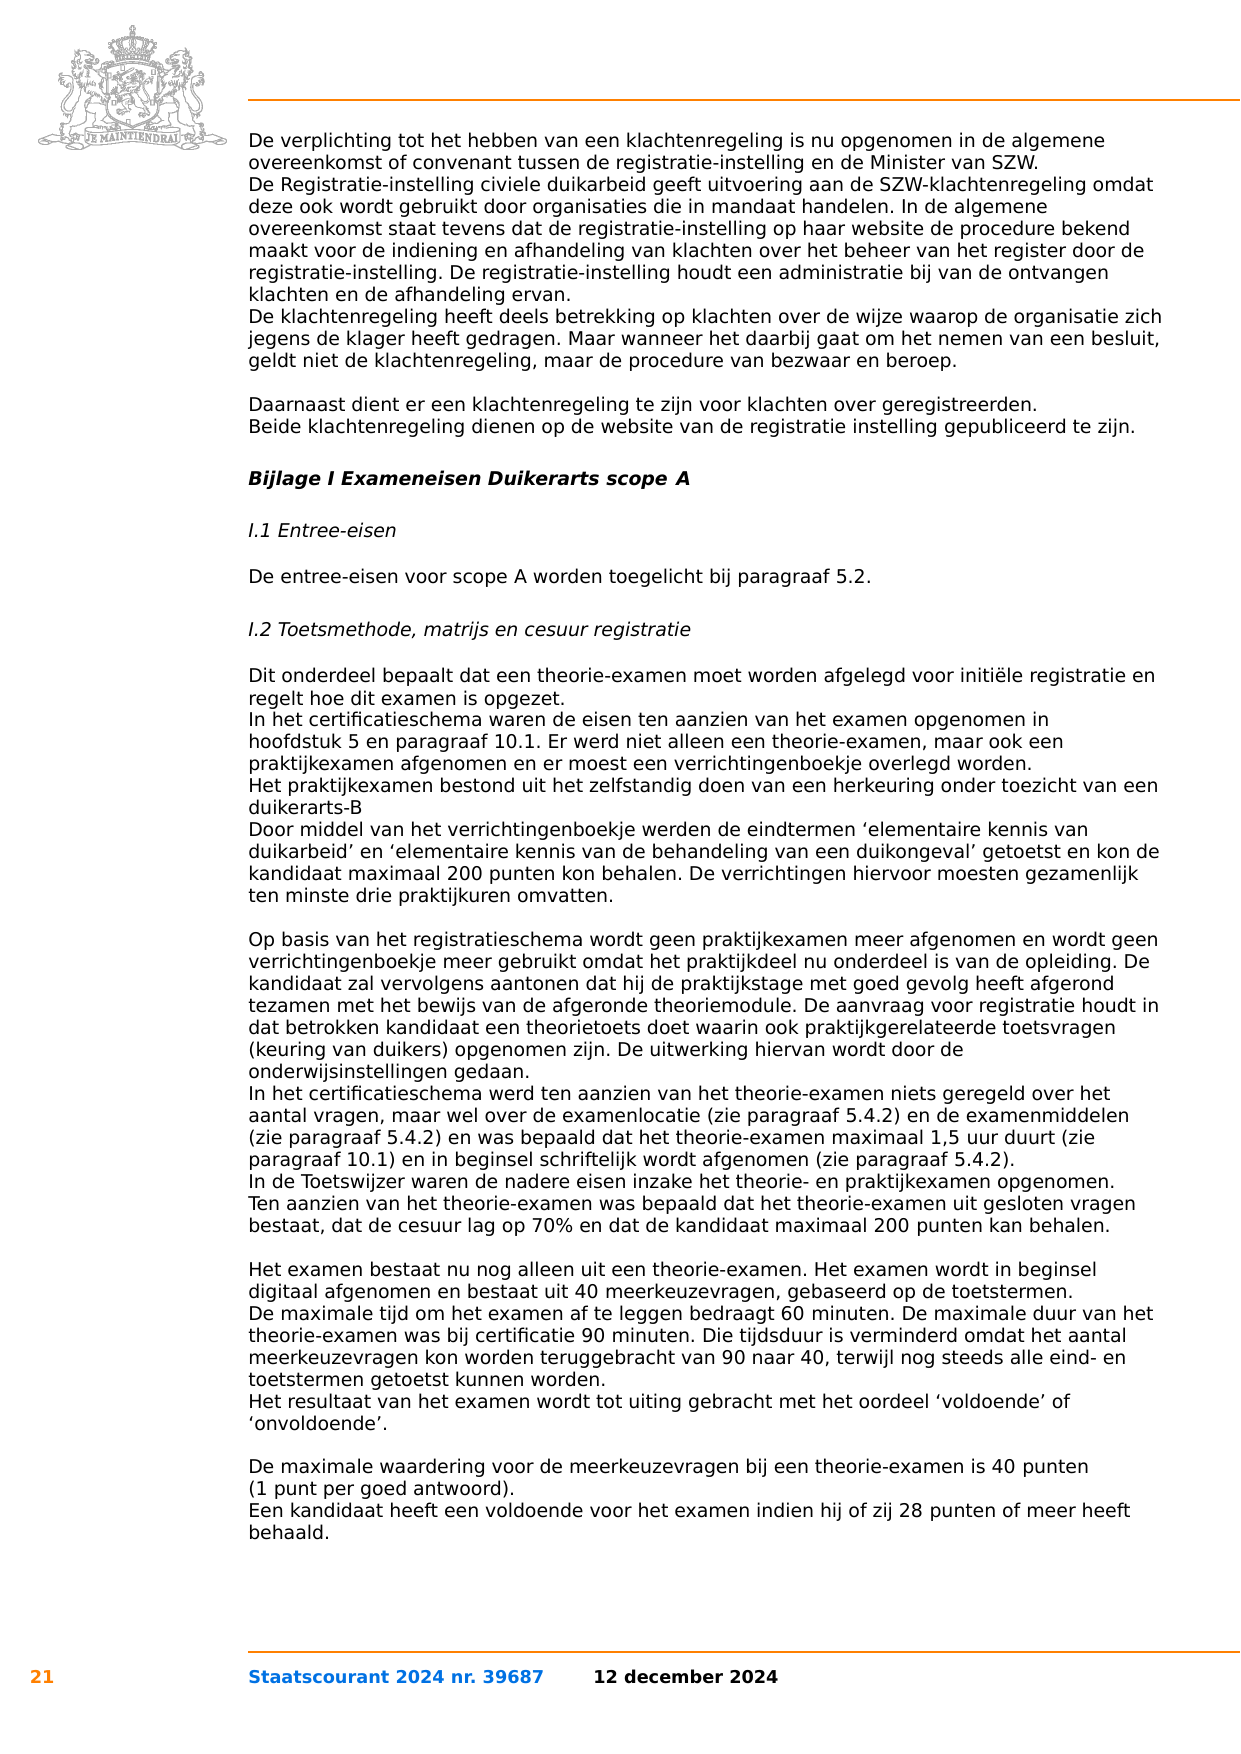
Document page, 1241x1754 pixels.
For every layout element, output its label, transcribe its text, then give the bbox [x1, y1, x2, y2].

text Beide klachtenregeling dienen op de website van de registratie instelling gepubliceerd te zijn. [248, 416, 1163, 437]
subtitle Bijlage I Exameneisen Duikerarts scope A [248, 467, 1163, 489]
text Een kandidaat heeft een voldoende voor het examen indien hij of zij 28 punten of meer heeft behaald. [248, 1500, 1163, 1544]
text Dit onderdeel bepaalt dat een theorie-examen moet worden afgelegd voor initiële registratie en regelt hoe dit examen is opgezet. [248, 665, 1163, 709]
text Daarnaast dient er een klachtenregeling te zijn voor klachten over geregistreerden. [248, 393, 1163, 416]
text Op basis van het registratieschema wordt geen praktijkexamen meer afgenomen en wordt geen verrichtingenboekje meer gebruikt omdat het praktijkdeel nu onderdeel is van de opleiding. De kandidaat zal vervolgens aantonen dat hij de praktijkstage met goed gevolg heeft afgerond tezamen met het bewijs van de afgeronde theoriemodule. De aanvraag voor registratie houdt in dat betrokken kandidaat een theorietoets doet waarin ook praktijkgerelateerde toetsvragen (keuring van duikers) opgenomen zijn. De uitwerking hiervan wordt door de onderwijsinstellingen gedaan. [248, 929, 1163, 1083]
text Het examen bestaat nu nog alleen uit een theorie-examen. Het examen wordt in beginsel digitaal afgenomen en bestaat uit 40 meerkeuzevragen, gebaseerd op de toetstermen. [248, 1259, 1163, 1303]
text De maximale waardering voor de meerkeuzevragen bij een theorie-examen is 40 punten (1 punt per goed antwoord). [248, 1456, 1163, 1500]
text Het resultaat van het examen wordt tot uiting gebracht met het oordeel ‘voldoende’ of ‘onvoldoende’. [248, 1391, 1163, 1434]
picture [38, 25, 227, 150]
text In het certificatieschema waren de eisen ten aanzien van het examen opgenomen in hoofdstuk 5 en paragraaf 10.1. Er werd niet alleen een theorie-examen, maar ook een praktijkexamen afgenomen en er moest een verrichtingenboekje overlegd worden. [248, 709, 1163, 775]
text Het praktijkexamen bestond uit het zelfstandig doen van een herkeuring onder toezicht van een duikerarts-B [248, 775, 1163, 819]
text De verplichting tot het hebben van een klachtenregeling is nu opgenomen in de algemene overeenkomst of convenant tussen de registratie-instelling en de Minister van SZW. [248, 130, 1163, 174]
subtitle I.1 Entree-eisen [248, 519, 1163, 541]
text In de Toetswijzer waren de nadere eisen inzake het theorie- en praktijkexamen opgenomen. [248, 1171, 1163, 1193]
text De entree-eisen voor scope A worden toegelicht bij paragraaf 5.2. [248, 566, 1163, 588]
text De maximale tijd om het examen af te leggen bedraagt 60 minuten. De maximale duur van het theorie-examen was bij certificatie 90 minuten. Die tijdsduur is verminderd omdat het aantal meerkeuzevragen kon worden teruggebracht van 90 naar 40, terwijl nog steeds alle eind- en toetstermen getoetst kunnen worden. [248, 1303, 1163, 1391]
text De Registratie-instelling civiele duikarbeid geeft uitvoering aan de SZW-klachtenregeling omdat deze ook wordt gebruikt door organisaties die in mandaat handelen. In de algemene overeenkomst staat tevens dat de registratie-instelling op haar website de procedure bekend maakt voor de indiening en afhandeling van klachten over het beheer van het register door de registratie-instelling. De registratie-instelling houdt een administratie bij van de ontvangen klachten en de afhandeling ervan. [248, 174, 1163, 306]
text De klachtenregeling heeft deels betrekking op klachten over de wijze waarop de organisatie zich jegens de klager heeft gedragen. Maar wanneer het daarbij gaat om het nemen van een besluit, geldt niet de klachtenregeling, maar de procedure van bezwaar en beroep. [248, 306, 1163, 372]
text In het certificatieschema werd ten aanzien van het theorie-examen niets geregeld over het aantal vragen, maar wel over de examenlocatie (zie paragraaf 5.4.2) en de examenmiddelen (zie paragraaf 5.4.2) en was bepaald dat het theorie-examen maximaal 1,5 uur duurt (zie paragraaf 10.1) en in beginsel schriftelijk wordt afgenomen (zie paragraaf 5.4.2). [248, 1083, 1163, 1171]
subtitle I.2 Toetsmethode, matrijs en cesuur registratie [248, 618, 1163, 640]
text Ten aanzien van het theorie-examen was bepaald dat het theorie-examen uit gesloten vragen bestaat, dat de cesuur lag op 70% en dat de kandidaat maximaal 200 punten kan behalen. [248, 1193, 1163, 1237]
text Door middel van het verrichtingenboekje werden de eindtermen ‘elementaire kennis van duikarbeid’ en ‘elementaire kennis van de behandeling van een duikongeval’ getoetst en kon de kandidaat maximaal 200 punten kon behalen. De verrichtingen hiervoor moesten gezamenlijk ten minste drie praktijkuren omvatten. [248, 819, 1163, 907]
